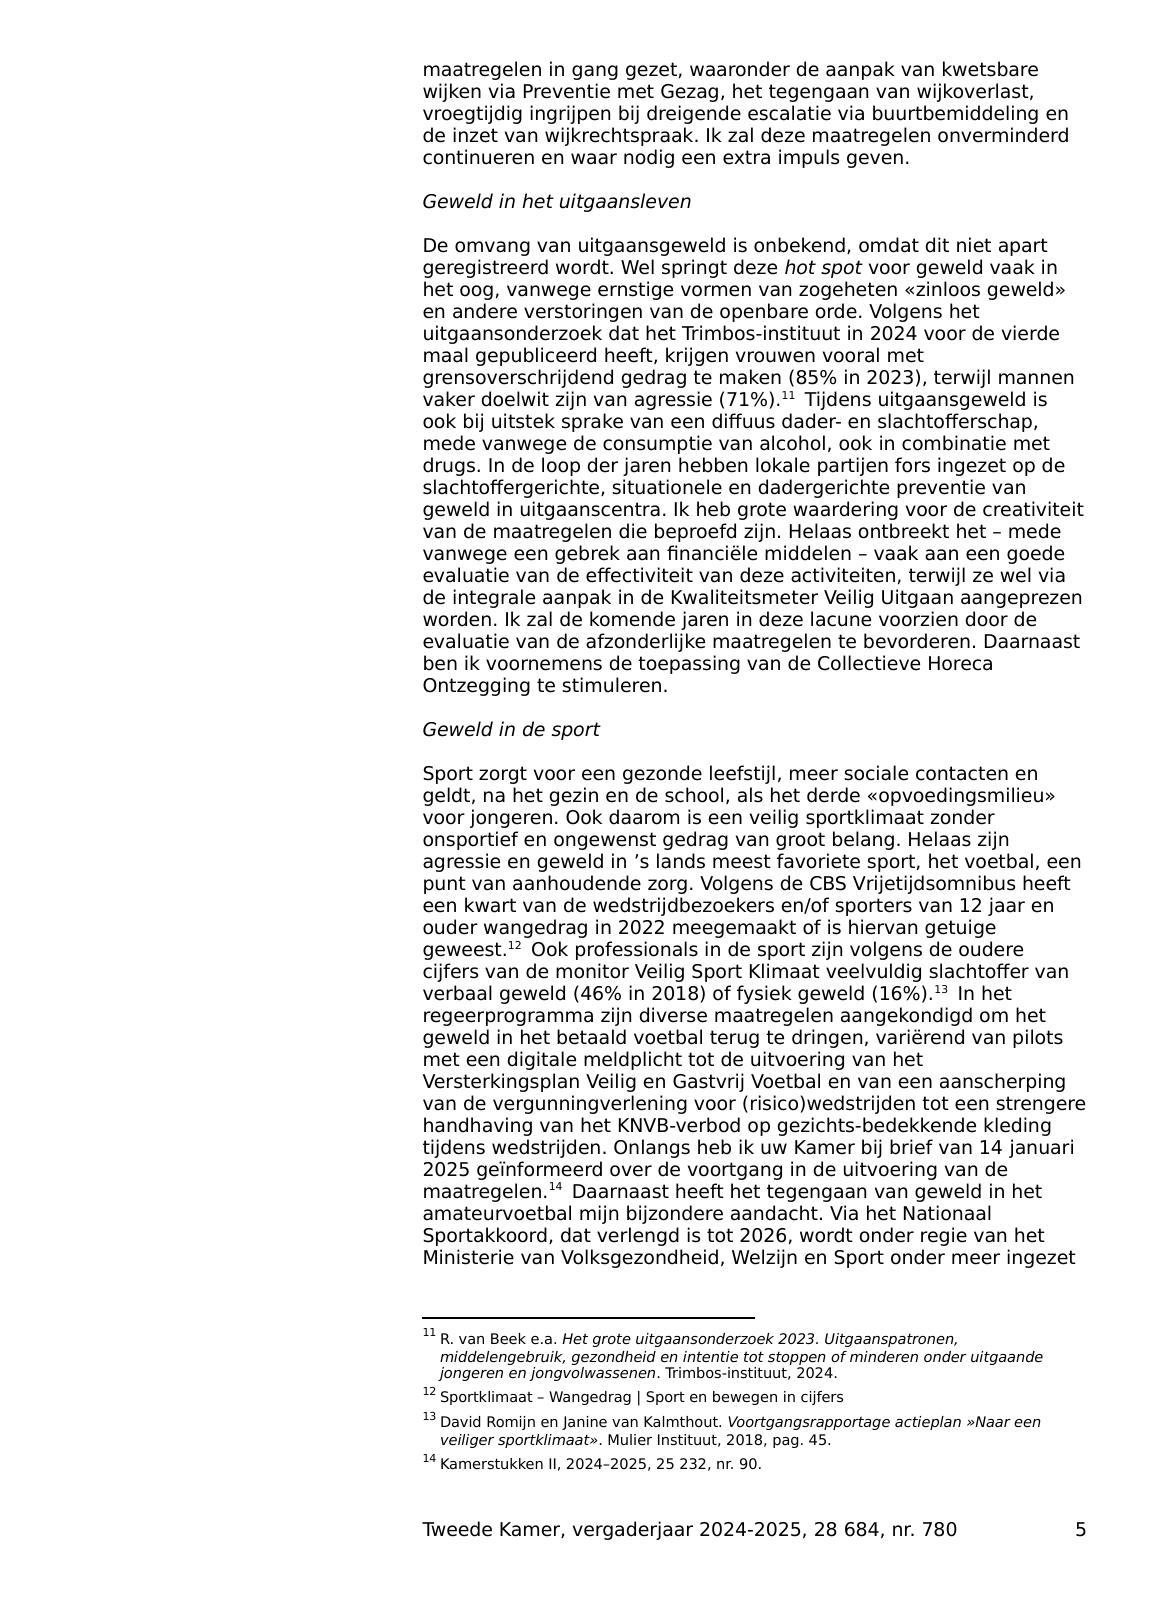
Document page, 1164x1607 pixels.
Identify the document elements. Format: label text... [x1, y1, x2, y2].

subtitle Geweld in de sport [422, 719, 1087, 741]
text Kamerstukken II, 2024–2025, 25 232, nr. 90. [422, 1452, 1087, 1474]
text Sport zorgt voor een gezonde leefstijl, meer sociale contacten en geldt, na het gezin en de school, als het derde «opvoedingsmilieu» voor jongeren. Ook daarom is een veilig sportklimaat zonder onsportief en ongewenst gedrag van groot belang. Helaas zijn agressie en geweld in ’s lands meest favoriete sport, het voetbal, een punt van aanhoudende zorg. Volgens de CBS Vrijetijdsomnibus heeft een kwart van de wedstrijdbezoekers en/of sporters van 12 jaar en ouder wangedrag in 2022 meegemaakt of is hiervan getuige geweest. Ook professionals in de sport zijn volgens de oudere cijfers van de monitor Veilig Sport Klimaat veelvuldig slachtoffer van verbaal geweld (46% in 2018) of fysiek geweld (16%). In het regeerprogramma zijn diverse maatregelen aangekondigd om het geweld in het betaald voetbal terug te dringen, variërend van pilots met een digitale meldplicht tot de uitvoering van het Versterkingsplan Veilig en Gastvrij Voetbal en van een aanscherping van de vergunningverlening voor (risico)wedstrijden tot een strengere handhaving van het KNVB-verbod op gezichts-bedekkende kleding tijdens wedstrijden. Onlangs heb ik uw Kamer bij brief van 14 januari 2025 geïnformeerd over de voortgang in de uitvoering van de maatregelen. Daarnaast heeft het tegengaan van geweld in het amateurvoetbal mijn bijzondere aandacht. Via het Nationaal Sportakkoord, dat verlengd is tot 2026, wordt onder regie van het Ministerie van Volksgezondheid, Welzijn en Sport onder meer ingezet [422, 763, 1087, 1269]
subtitle Geweld in het uitgaansleven [422, 191, 1087, 213]
text R. van Beek e.a. Het grote uitgaansonderzoek 2023. Uitgaanspatronen, middelengebruik, gezondheid en intentie tot stoppen of minderen onder uitgaande jongeren en jongvolwassenen. Trimbos-instituut, 2024. [422, 1327, 1087, 1382]
text Sportklimaat – Wangedrag | Sport en bewegen in cijfers [422, 1385, 1087, 1407]
text David Romijn en Janine van Kalmthout. Voortgangsrapportage actieplan »Naar een veiliger sportklimaat». Mulier Instituut, 2018, pag. 45. [422, 1410, 1087, 1449]
text De omvang van uitgaansgeweld is onbekend, omdat dit niet apart geregistreerd wordt. Wel springt deze hot spot voor geweld vaak in het oog, vanwege ernstige vormen van zogeheten «zinloos geweld» en andere verstoringen van de openbare orde. Volgens het uitgaansonderzoek dat het Trimbos-instituut in 2024 voor de vierde maal gepubliceerd heeft, krijgen vrouwen vooral met grensoverschrijdend gedrag te maken (85% in 2023), terwijl mannen vaker doelwit zijn van agressie (71%). Tijdens uitgaansgeweld is ook bij uitstek sprake van een diffuus dader- en slachtofferschap, mede vanwege de consumptie van alcohol, ook in combinatie met drugs. In de loop der jaren hebben lokale partijen fors ingezet op de slachtoffergerichte, situationele en dadergerichte preventie van geweld in uitgaanscentra. Ik heb grote waardering voor de creativiteit van de maatregelen die beproefd zijn. Helaas ontbreekt het – mede vanwege een gebrek aan financiële middelen – vaak aan een goede evaluatie van de effectiviteit van deze activiteiten, terwijl ze wel via de integrale aanpak in de Kwaliteitsmeter Veilig Uitgaan aangeprezen worden. Ik zal de komende jaren in deze lacune voorzien door de evaluatie van de afzonderlijke maatregelen te bevorderen. Daarnaast ben ik voornemens de toepassing van de Collectieve Horeca Ontzegging te stimuleren. [422, 235, 1087, 697]
text maatregelen in gang gezet, waaronder de aanpak van kwetsbare wijken via Preventie met Gezag, het tegengaan van wijkoverlast, vroegtijdig ingrijpen bij dreigende escalatie via buurtbemiddeling en de inzet van wijkrechtspraak. Ik zal deze maatregelen onverminderd continueren en waar nodig een extra impuls geven. [422, 59, 1087, 169]
